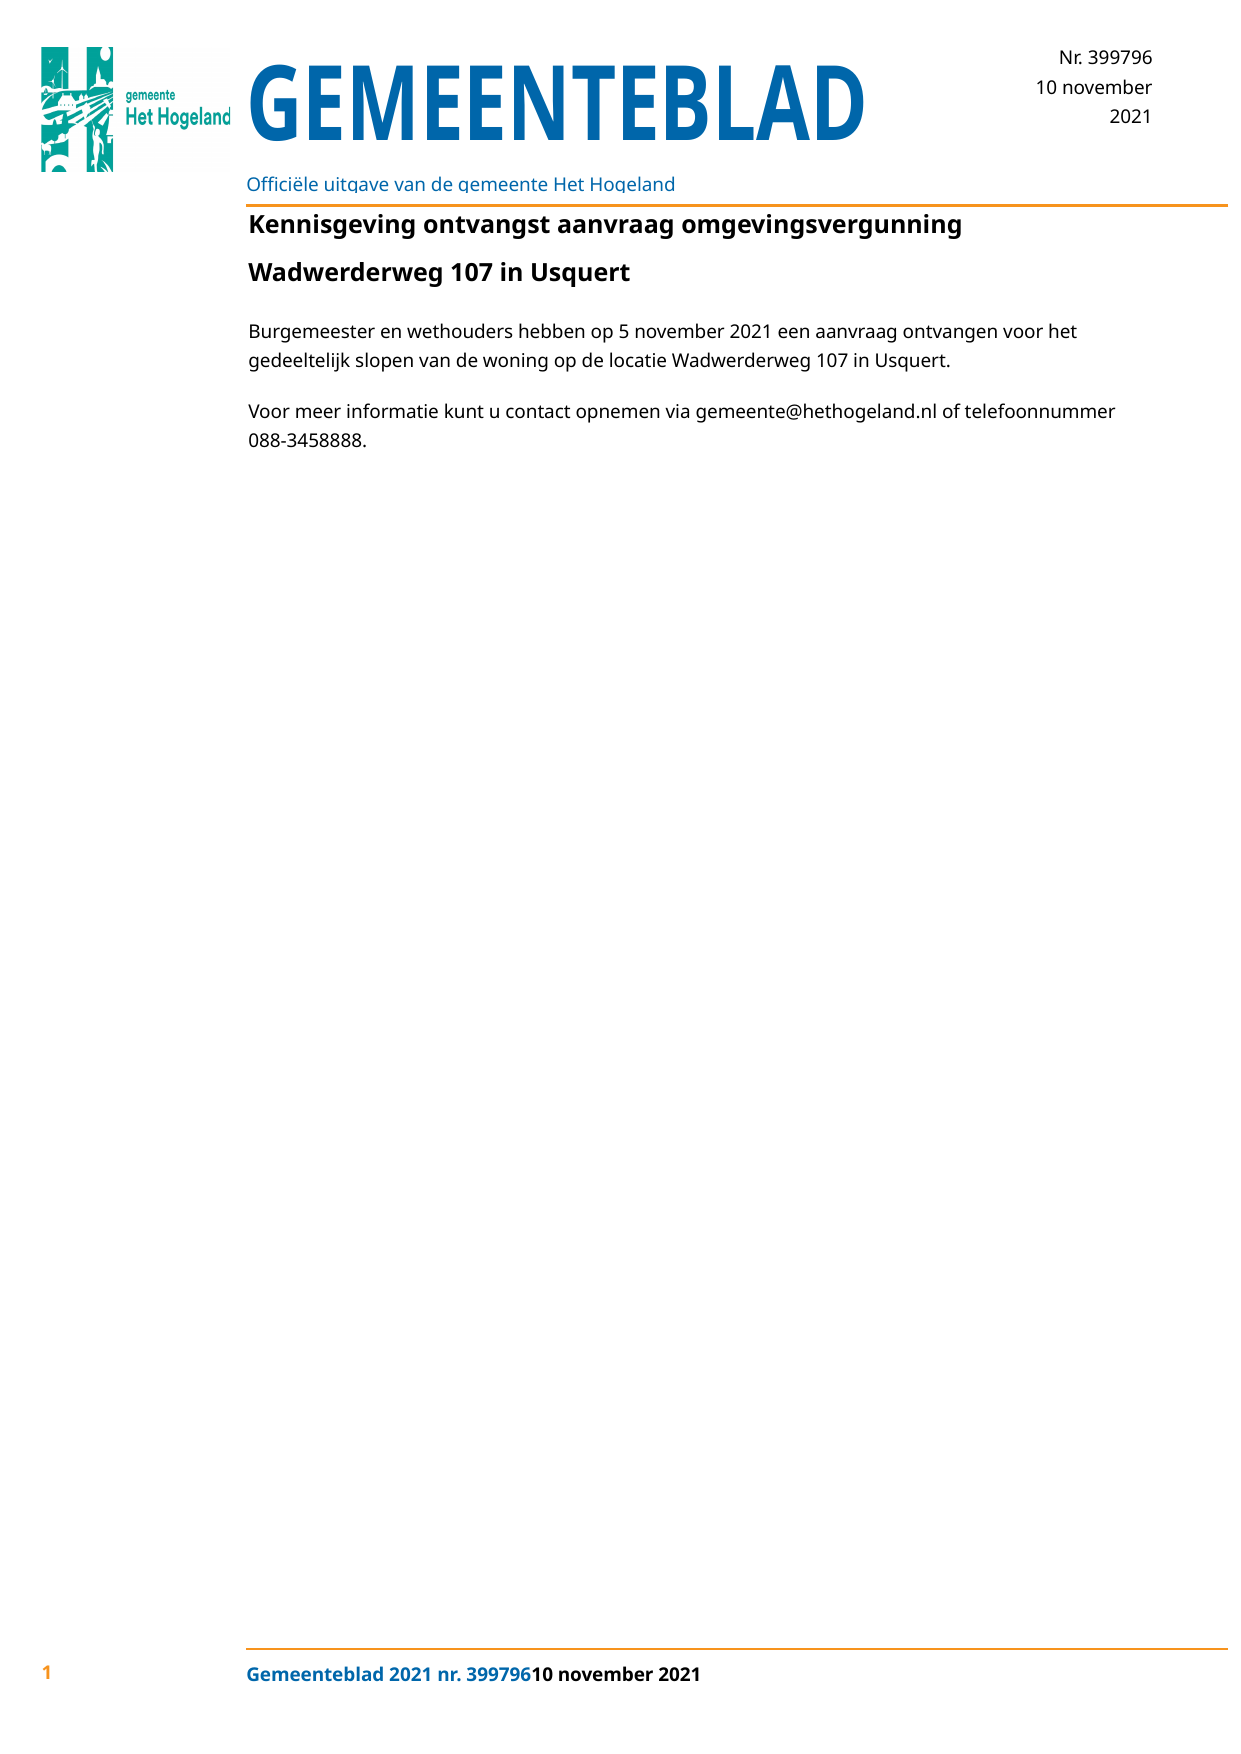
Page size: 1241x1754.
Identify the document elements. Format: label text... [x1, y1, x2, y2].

text Kennisgeving ontvangst aanvraag omgevingsvergunning Wadwerderweg 107 in Usquert [248, 207, 1152, 288]
text Voor meer informatie kunt u contact opnemen via gemeente@hethogeland.nl of telefoonnummer 088-3458888. [248, 398, 1152, 453]
text Burgemeester en wethouders hebben op 5 november 2021 een aanvraag ontvangen voor het gedeeltelijk slopen van de woning op de locatie Wadwerderweg 107 in Usquert. [248, 318, 1152, 373]
picture [41, 47, 231, 172]
